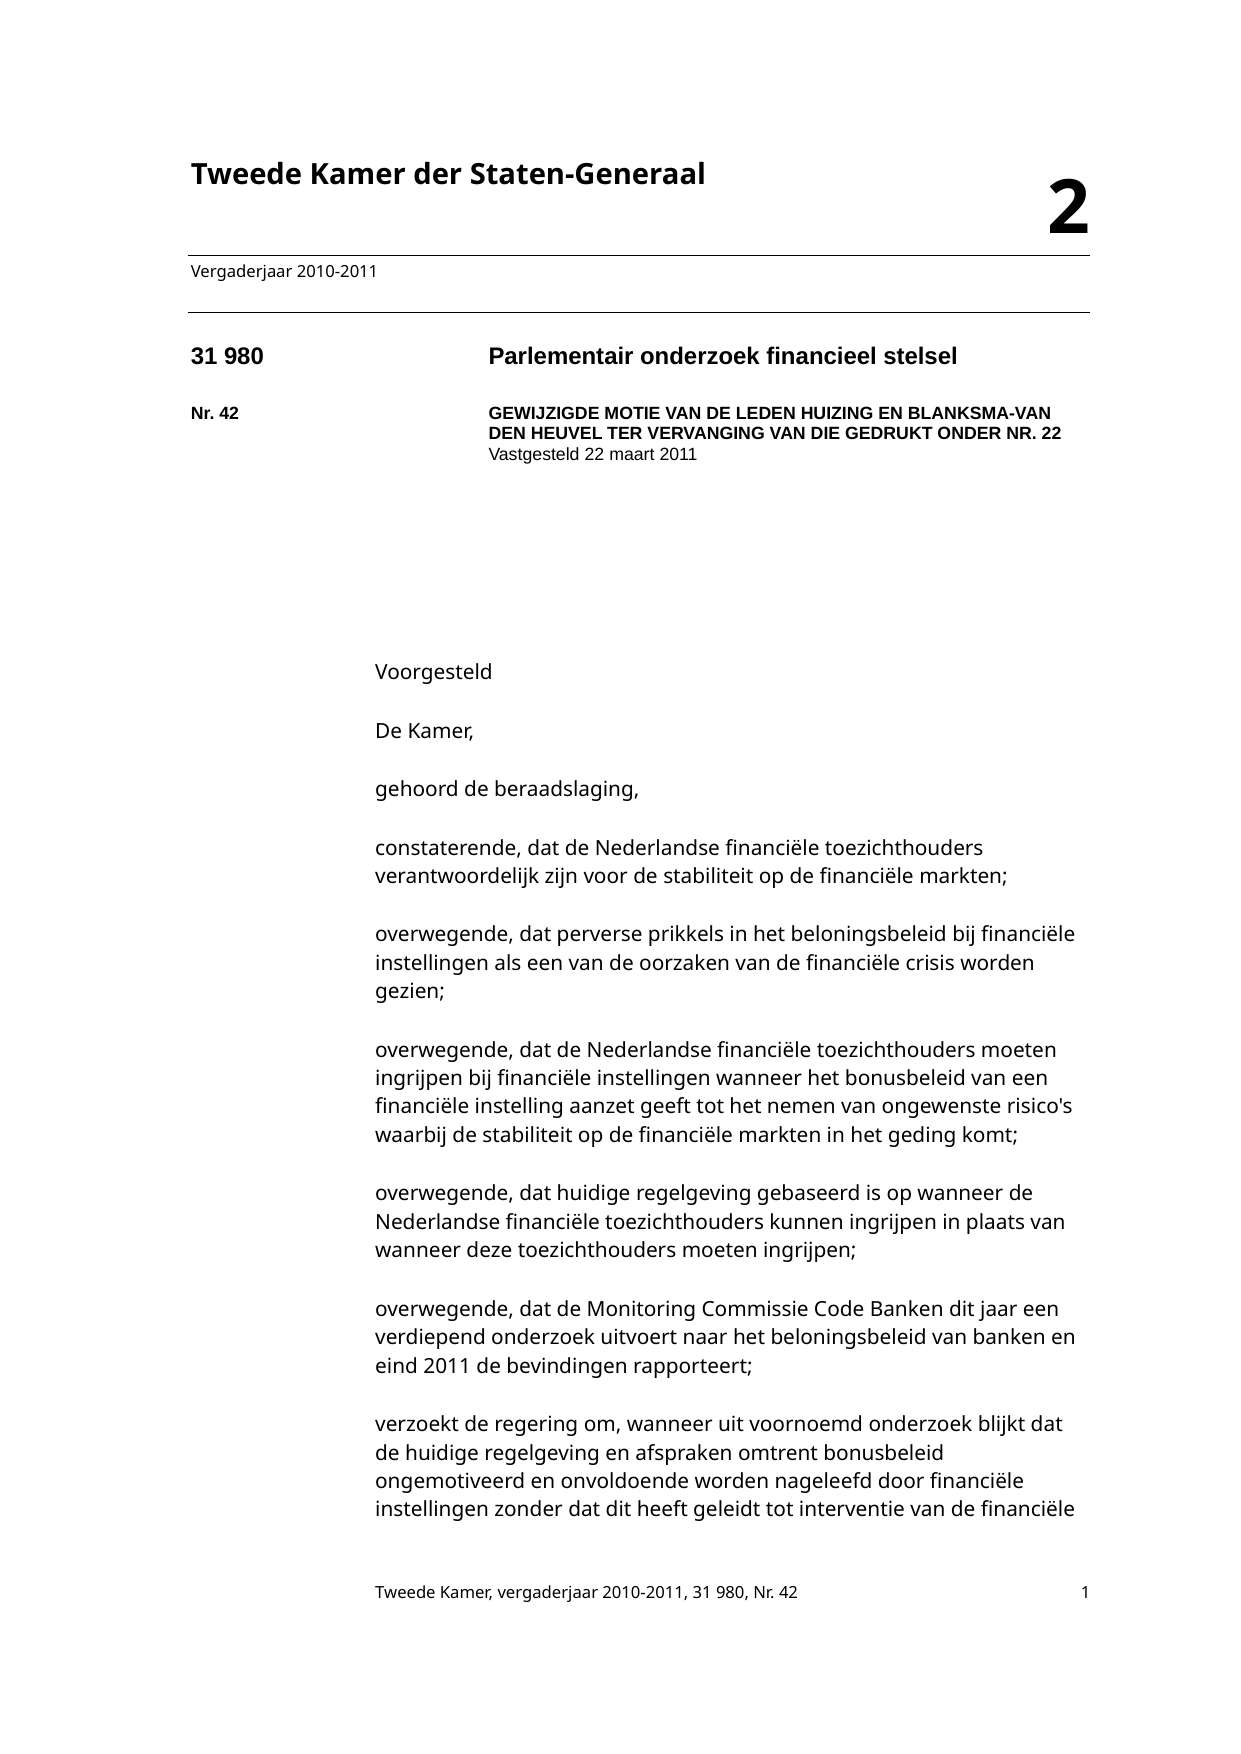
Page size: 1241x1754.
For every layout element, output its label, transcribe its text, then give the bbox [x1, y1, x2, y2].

text De Kamer, [375, 716, 1090, 744]
table_cell [485, 313, 1090, 339]
table_cell [485, 256, 1090, 312]
text overwegende, dat de Monitoring Commissie Code Banken dit jaar een verdiepend onderzoek uitvoert naar het beloningsbeleid van banken en eind 2011 de bevindingen rapporteert; [375, 1294, 1090, 1379]
table_header Tweede Kamer der Staten-Generaal [188, 150, 909, 255]
text verzoekt de regering om, wanneer uit voornoemd onderzoek blijkt dat de huidige regelgeving en afspraken omtrent bonusbeleid ongemotiveerd en onvoldoende worden nageleefd door financiële instellingen zonder dat dit heeft geleidt tot interventie van de financiële [375, 1409, 1090, 1523]
table_cell [188, 313, 485, 339]
table_cell GEWIJZIGDE MOTIE VAN DE LEDEN HUIZING EN BLANKSMA-VAN DEN HEUVEL TER VERVANGING VAN DIE GEDRUKT ONDER NR. 22 Vastgesteld 22 maart 2011 [485, 399, 1090, 539]
table_header 2 [910, 150, 1090, 255]
table_cell Nr. 42 [188, 399, 485, 539]
text Voorgesteld [375, 657, 1090, 686]
text gehoord de beraadslaging, [375, 774, 1090, 803]
text overwegende, dat huidige regelgeving gebaseerd is op wanneer de Nederlandse financiële toezichthouders kunnen ingrijpen in plaats van wanneer deze toezichthouders moeten ingrijpen; [375, 1178, 1090, 1264]
table_cell Parlementair onderzoek financieel stelsel [485, 339, 1090, 399]
table_cell Vergaderjaar 2010-2011 [188, 256, 485, 312]
text overwegende, dat de Nederlandse financiële toezichthouders moeten ingrijpen bij financiële instellingen wanneer het bonusbeleid van een financiële instelling aanzet geeft tot het nemen van ongewenste risico's waarbij de stabiliteit op de financiële markten in het geding komt; [375, 1035, 1090, 1148]
table_cell 31 980 [188, 339, 485, 399]
text constaterende, dat de Nederlandse financiële toezichthouders verantwoordelijk zijn voor de stabiliteit op de financiële markten; [375, 833, 1090, 889]
text overwegende, dat perverse prikkels in het beloningsbeleid bij financiële instellingen als een van de oorzaken van de financiële crisis worden gezien; [375, 919, 1090, 1005]
